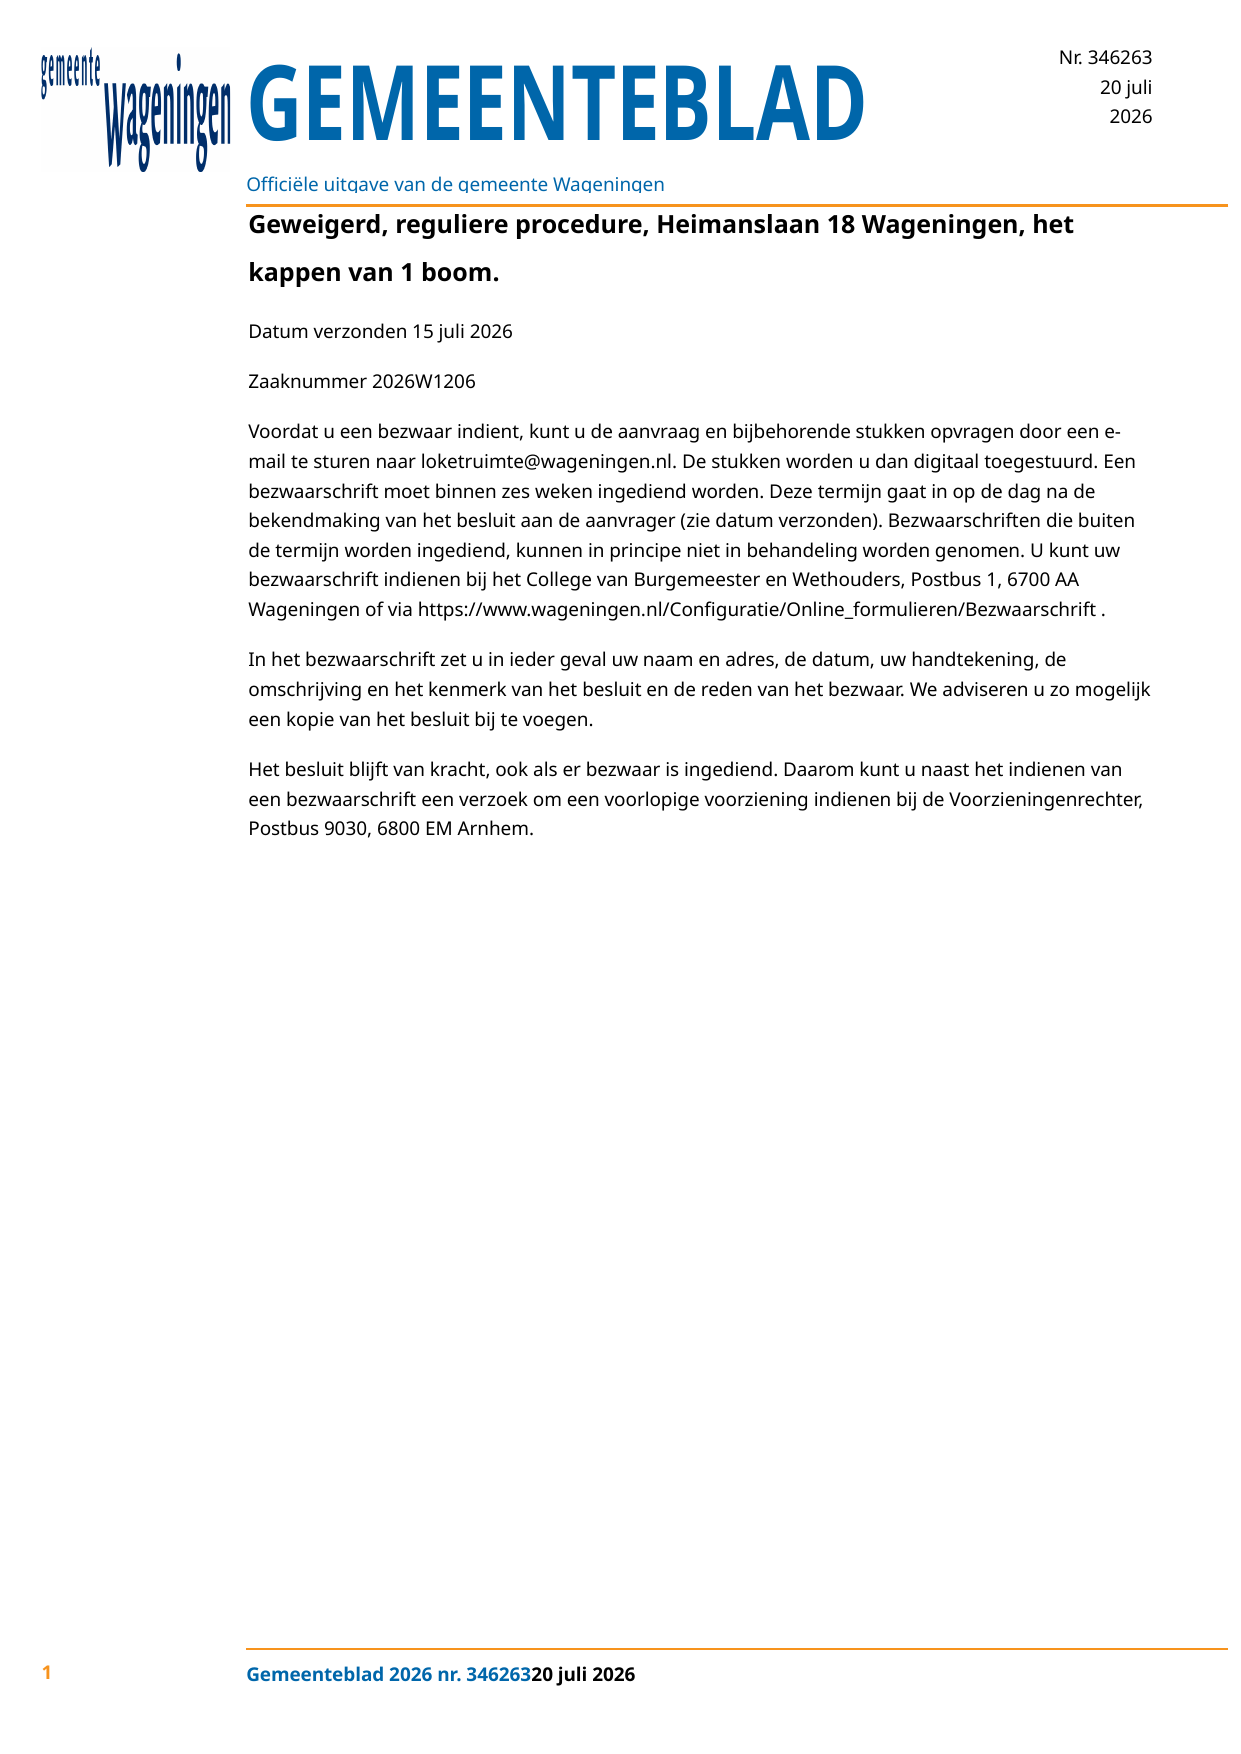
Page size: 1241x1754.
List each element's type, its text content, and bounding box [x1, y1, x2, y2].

text In het bezwaarschrift zet u in ieder geval uw naam en adres, de datum, uw handtekening, de omschrijving en het kenmerk van het besluit en de reden van het bezwaar. We adviseren u zo mogelijk een kopie van het besluit bij te voegen. [248, 647, 1152, 732]
text Datum verzonden 15 juli 2026 [248, 318, 1152, 344]
text Geweigerd, reguliere procedure, Heimanslaan 18 Wageningen, het kappen van 1 boom. [248, 207, 1152, 288]
text Zaaknummer 2026W1206 [248, 368, 1152, 394]
text Het besluit blijft van kracht, ook als er bezwaar is ingediend. Daarom kunt u naast het indienen van een bezwaarschrift een verzoek om een voorlopige voorziening indienen bij de Voorzieningenrechter, Postbus 9030, 6800 EM Arnhem. [248, 756, 1152, 841]
text Voordat u een bezwaar indient, kunt u de aanvraag en bijbehorende stukken opvragen door een e-mail te sturen naar loketruimte@wageningen.nl. De stukken worden u dan digitaal toegestuurd. Een bezwaarschrift moet binnen zes weken ingediend worden. Deze termijn gaat in op de dag na de bekendmaking van het besluit aan de aanvrager (zie datum verzonden). Bezwaarschriften die buiten de termijn worden ingediend, kunnen in principe niet in behandeling worden genomen. U kunt uw bezwaarschrift indienen bij het College van Burgemeester en Wethouders, Postbus 1, 6700 AA Wageningen of via https://www.wageningen.nl/Configuratie/Online_formulieren/Bezwaarschrift . [248, 419, 1152, 622]
picture [41, 47, 231, 172]
